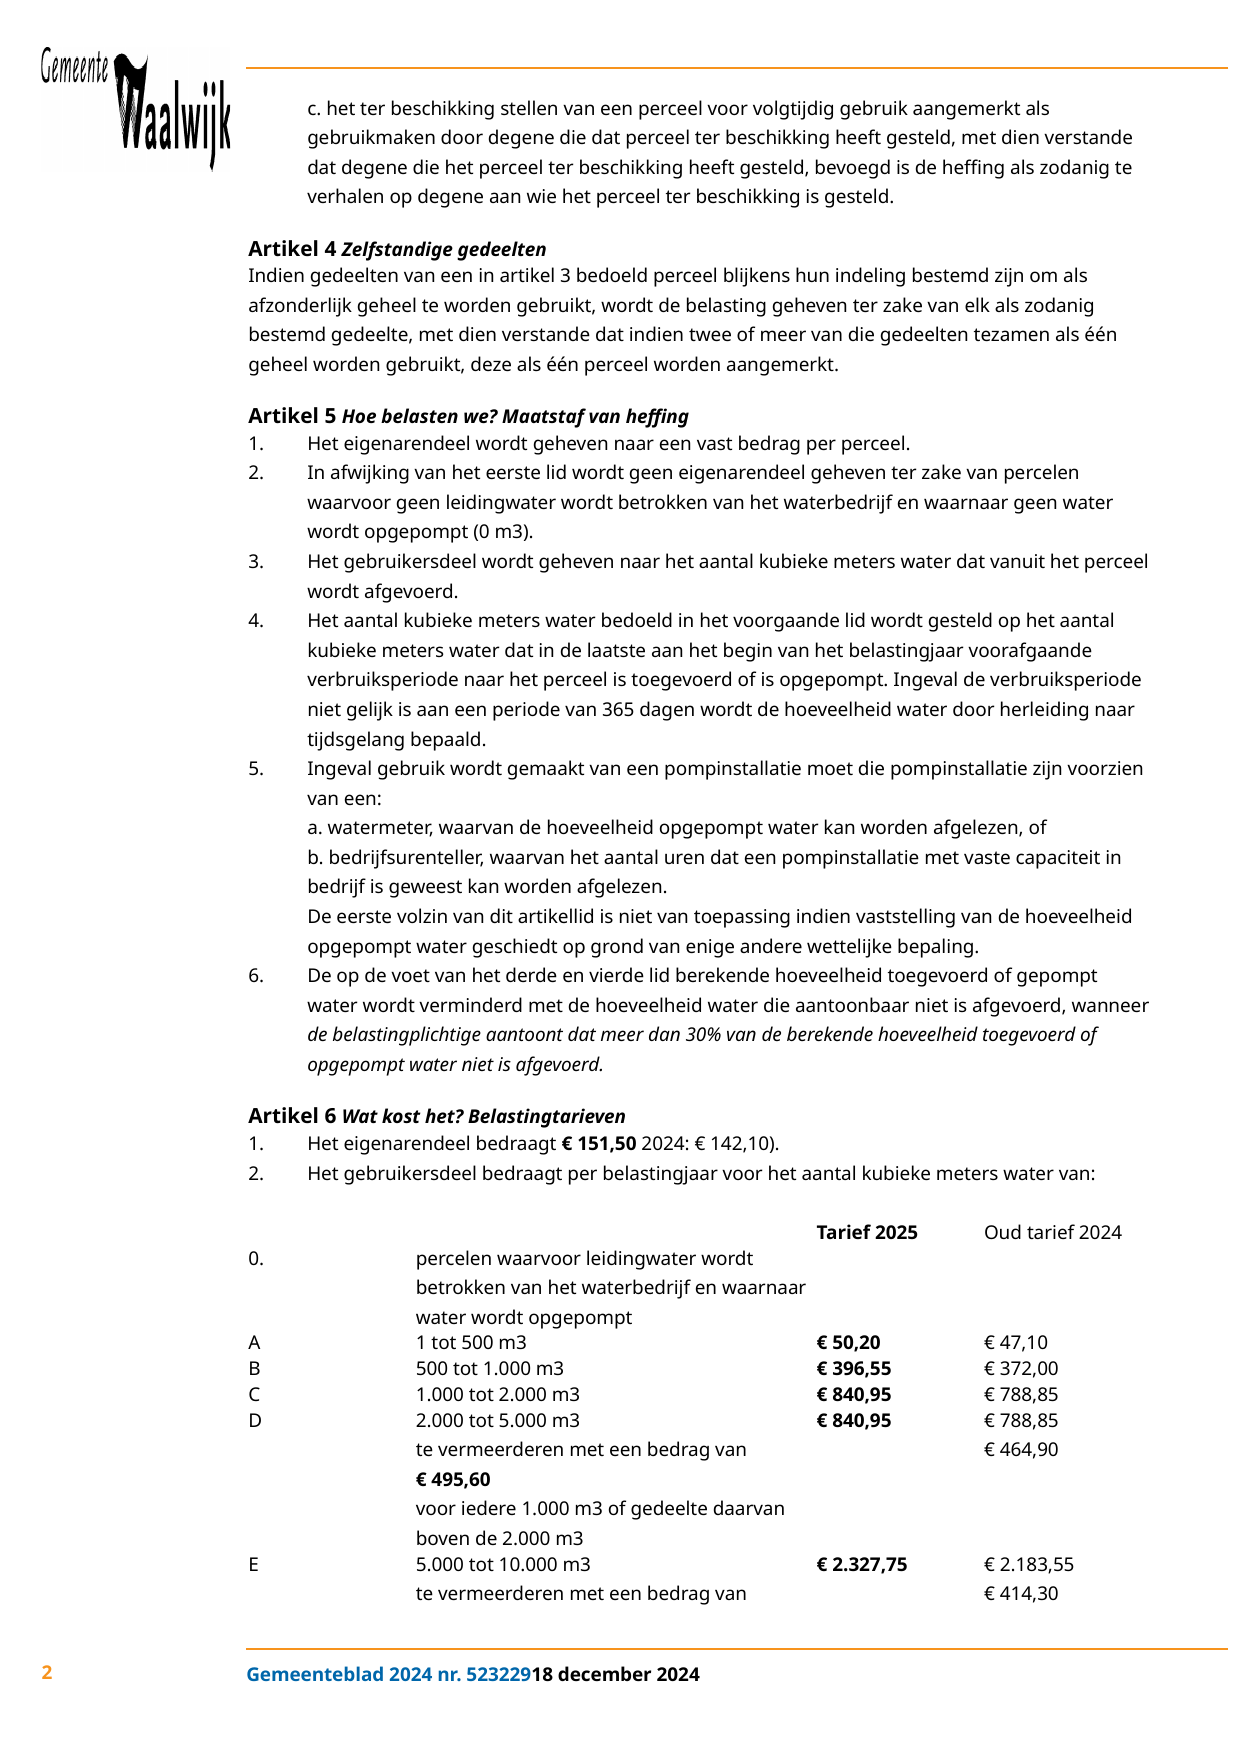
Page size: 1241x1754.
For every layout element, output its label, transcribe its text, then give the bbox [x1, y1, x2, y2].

table_cell € 50,20 [816, 1330, 984, 1355]
table_cell 1.000 tot 2.000 m3 [416, 1381, 816, 1407]
text Artikel 6 Wat kost het? Belastingtarieven [248, 1102, 1152, 1130]
list De op de voet van het derde en vierde lid berekende hoeveelheid toegevoerd of gepompt water wordt verminderd met de hoeveelheid water die aantoonbaar niet is afgevoerd, wanneer de belastingplichtige aantoont dat meer dan 30% van de berekende hoeveelheid toegevoerd of opgepompt water niet is afgevoerd. [248, 962, 1152, 1077]
text Artikel 5 Hoe belasten we? Maatstaf van heffing [248, 402, 1152, 430]
table_cell [816, 1245, 984, 1329]
list Het gebruikersdeel bedraagt per belastingjaar voor het aantal kubieke meters water van: [248, 1160, 1152, 1185]
picture [41, 47, 231, 172]
list c. het ter beschikking stellen van een perceel voor volgtijdig gebruik aangemerkt als gebruikmaken door degene die dat perceel ter beschikking heeft gesteld, met dien verstande dat degene die het perceel ter beschikking heeft gesteld, bevoegd is de heffing als zodanig te verhalen op degene aan wie het perceel ter beschikking is gesteld. [248, 95, 1152, 209]
text Artikel 4 Zelfstandige gedeelten [248, 234, 1152, 262]
table_cell € 47,10 [984, 1330, 1152, 1355]
table_cell € 2.183,55 € 414,30 [984, 1551, 1152, 1606]
table_cell 1 tot 500 m3 [416, 1330, 816, 1355]
table_cell 500 tot 1.000 m3 [416, 1355, 816, 1381]
table_header Oud tarief 2024 [984, 1219, 1152, 1245]
table_cell C [248, 1381, 416, 1407]
list In afwijking van het eerste lid wordt geen eigenarendeel geheven ter zake van percelen waarvoor geen leidingwater wordt betrokken van het waterbedrijf en waarnaar geen water wordt opgepompt (0 m3). [248, 459, 1152, 544]
table_cell € 2.327,75 [816, 1551, 984, 1606]
list De eerste volzin van dit artikellid is niet van toepassing indien vaststelling van de hoeveelheid opgepompt water geschiedt op grond van enige andere wettelijke bepaling. [248, 903, 1152, 959]
table_cell [984, 1245, 1152, 1329]
list Het eigenarendeel bedraagt € 151,50 2024: € 142,10). [248, 1130, 1152, 1156]
table_cell € 840,95 [816, 1407, 984, 1551]
list Ingeval gebruik wordt gemaakt van een pompinstallatie moet die pompinstallatie zijn voorzien van een: [248, 755, 1152, 811]
table_cell € 396,55 [816, 1355, 984, 1381]
table_cell E [248, 1551, 416, 1606]
table_cell 5.000 tot 10.000 m3 te vermeerderen met een bedrag van [416, 1551, 816, 1606]
table_cell 0. [248, 1245, 416, 1329]
table_cell A [248, 1330, 416, 1355]
table_header [248, 1219, 416, 1245]
table_cell B [248, 1355, 416, 1381]
table_header [416, 1219, 816, 1245]
table_cell percelen waarvoor leidingwater wordt betrokken van het waterbedrijf en waarnaar water wordt opgepompt [416, 1245, 816, 1329]
list a. watermeter, waarvan de hoeveelheid opgepompt water kan worden afgelezen, of [248, 814, 1152, 840]
list b. bedrijfsurenteller, waarvan het aantal uren dat een pompinstallatie met vaste capaciteit in bedrijf is geweest kan worden afgelezen. [248, 844, 1152, 899]
list Het eigenarendeel wordt geheven naar een vast bedrag per perceel. [248, 430, 1152, 456]
text Indien gedeelten van een in artikel 3 bedoeld perceel blijkens hun indeling bestemd zijn om als afzonderlijk geheel te worden gebruikt, wordt de belasting geheven ter zake van elk als zodanig bestemd gedeelte, met dien verstande dat indien twee of meer van die gedeelten tezamen als één geheel worden gebruikt, deze als één perceel worden aangemerkt. [248, 262, 1152, 377]
table_cell € 840,95 [816, 1381, 984, 1407]
table_cell € 788,85 € 464,90 [984, 1407, 1152, 1551]
table_cell 2.000 tot 5.000 m3 te vermeerderen met een bedrag van € 495,60 voor iedere 1.000 m3 of gedeelte daarvan boven de 2.000 m3 [416, 1407, 816, 1551]
list Het aantal kubieke meters water bedoeld in het voorgaande lid wordt gesteld op het aantal kubieke meters water dat in de laatste aan het begin van het belastingjaar voorafgaande verbruiksperiode naar het perceel is toegevoerd of is opgepompt. Ingeval de verbruiksperiode niet gelijk is aan een periode van 365 dagen wordt de hoeveelheid water door herleiding naar tijdsgelang bepaald. [248, 607, 1152, 752]
table_header Tarief 2025 [816, 1219, 984, 1245]
table_cell € 788,85 [984, 1381, 1152, 1407]
table_cell € 372,00 [984, 1355, 1152, 1381]
list Het gebruikersdeel wordt geheven naar het aantal kubieke meters water dat vanuit het perceel wordt afgevoerd. [248, 548, 1152, 604]
table_cell D [248, 1407, 416, 1551]
